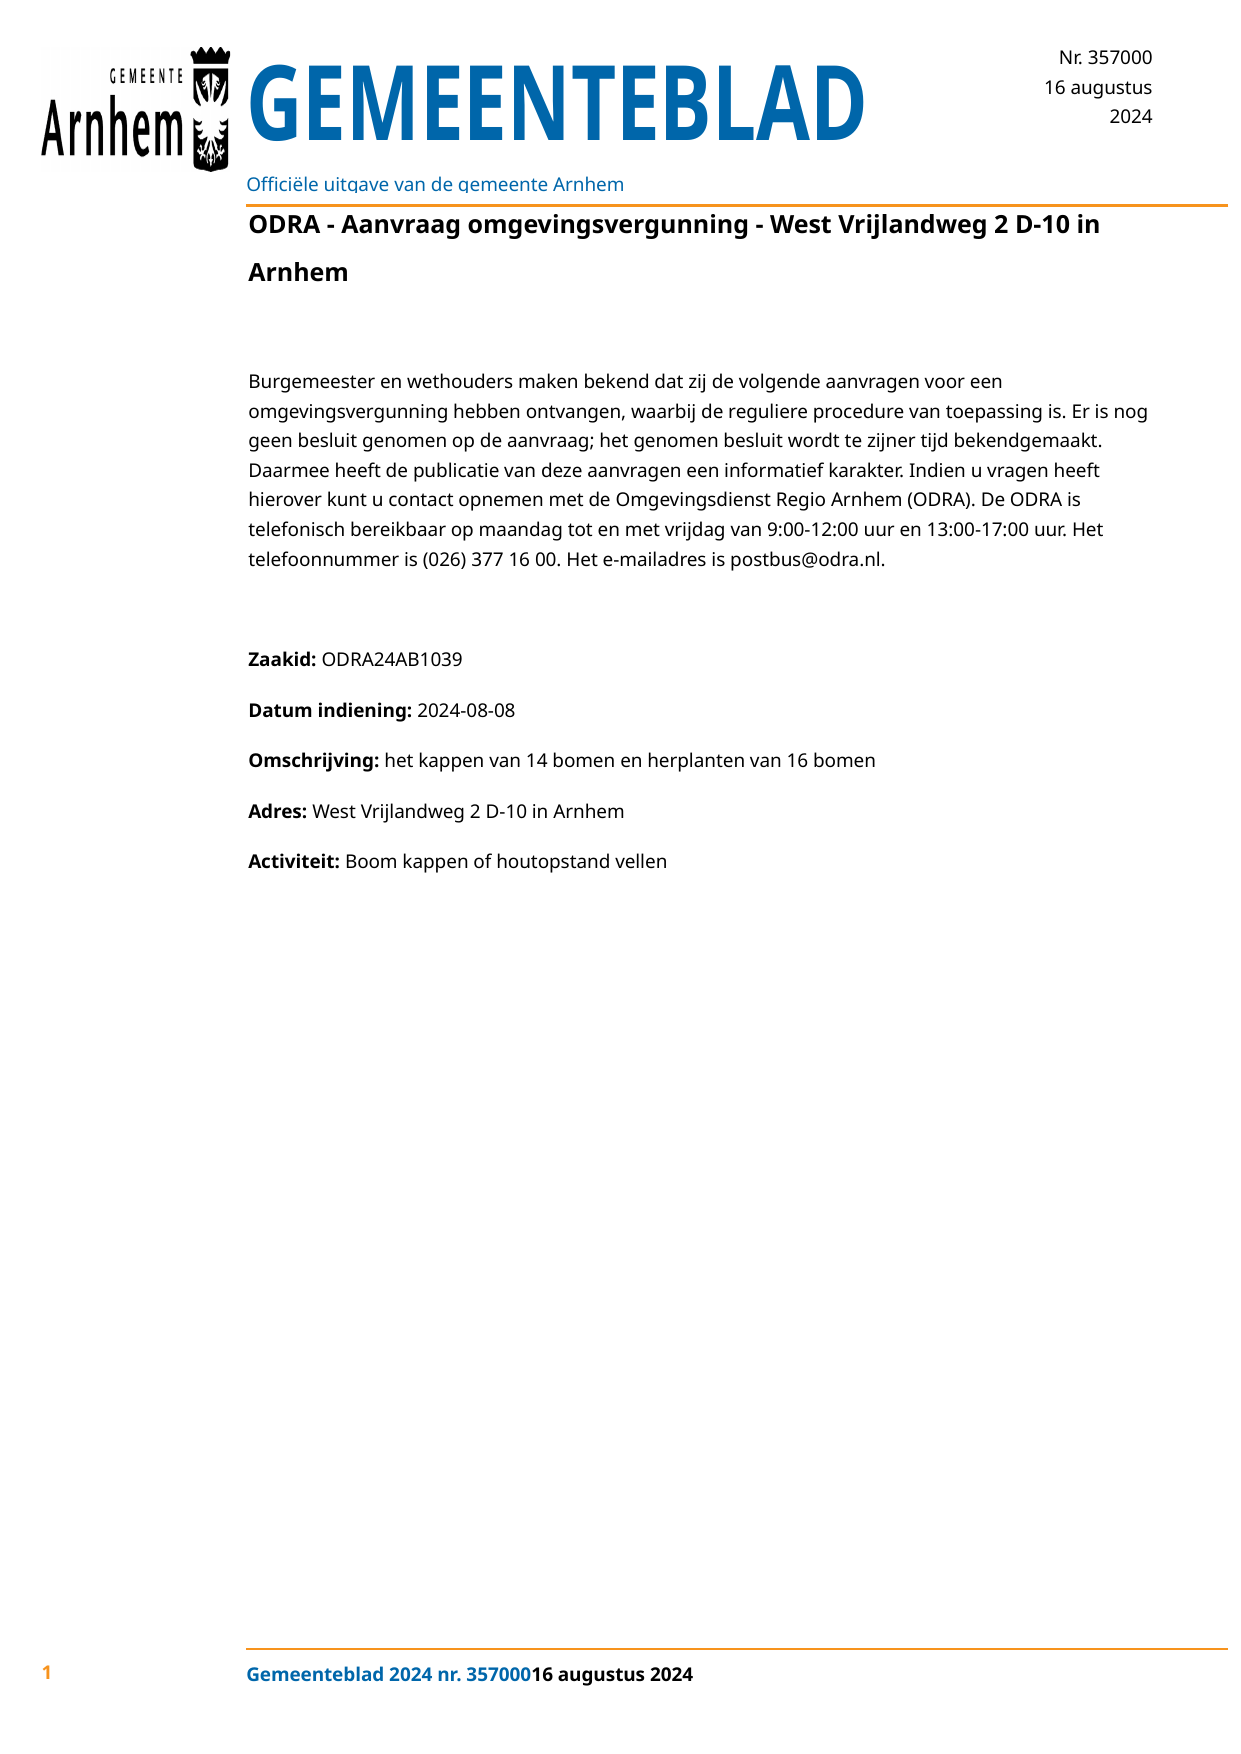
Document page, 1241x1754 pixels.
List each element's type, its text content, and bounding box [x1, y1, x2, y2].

picture [41, 47, 231, 172]
text ODRA - Aanvraag omgevingsvergunning - West Vrijlandweg 2 D-10 in Arnhem [248, 207, 1152, 288]
text Burgemeester en wethouders maken bekend dat zij de volgende aanvragen voor een omgevingsvergunning hebben ontvangen, waarbij de reguliere procedure van toepassing is. Er is nog geen besluit genomen op de aanvraag; het genomen besluit wordt te zijner tijd bekendgemaakt. Daarmee heeft de publicatie van deze aanvragen een informatief karakter. Indien u vragen heeft hierover kunt u contact opnemen met de Omgevingsdienst Regio Arnhem (ODRA). De ODRA is telefonisch bereikbaar op maandag tot en met vrijdag van 9:00-12:00 uur en 13:00-17:00 uur. Het telefoonnummer is (026) 377 16 00. Het e-mailadres is postbus@odra.nl. [248, 368, 1152, 572]
text Zaakid: ODRA24AB1039 [248, 647, 1152, 672]
text Datum indiening: 2024-08-08 [248, 697, 1152, 723]
text Activiteit: Boom kappen of houtopstand vellen [248, 848, 1152, 874]
text Adres: West Vrijlandweg 2 D-10 in Arnhem [248, 798, 1152, 824]
text Omschrijving: het kappen van 14 bomen en herplanten van 16 bomen [248, 747, 1152, 773]
